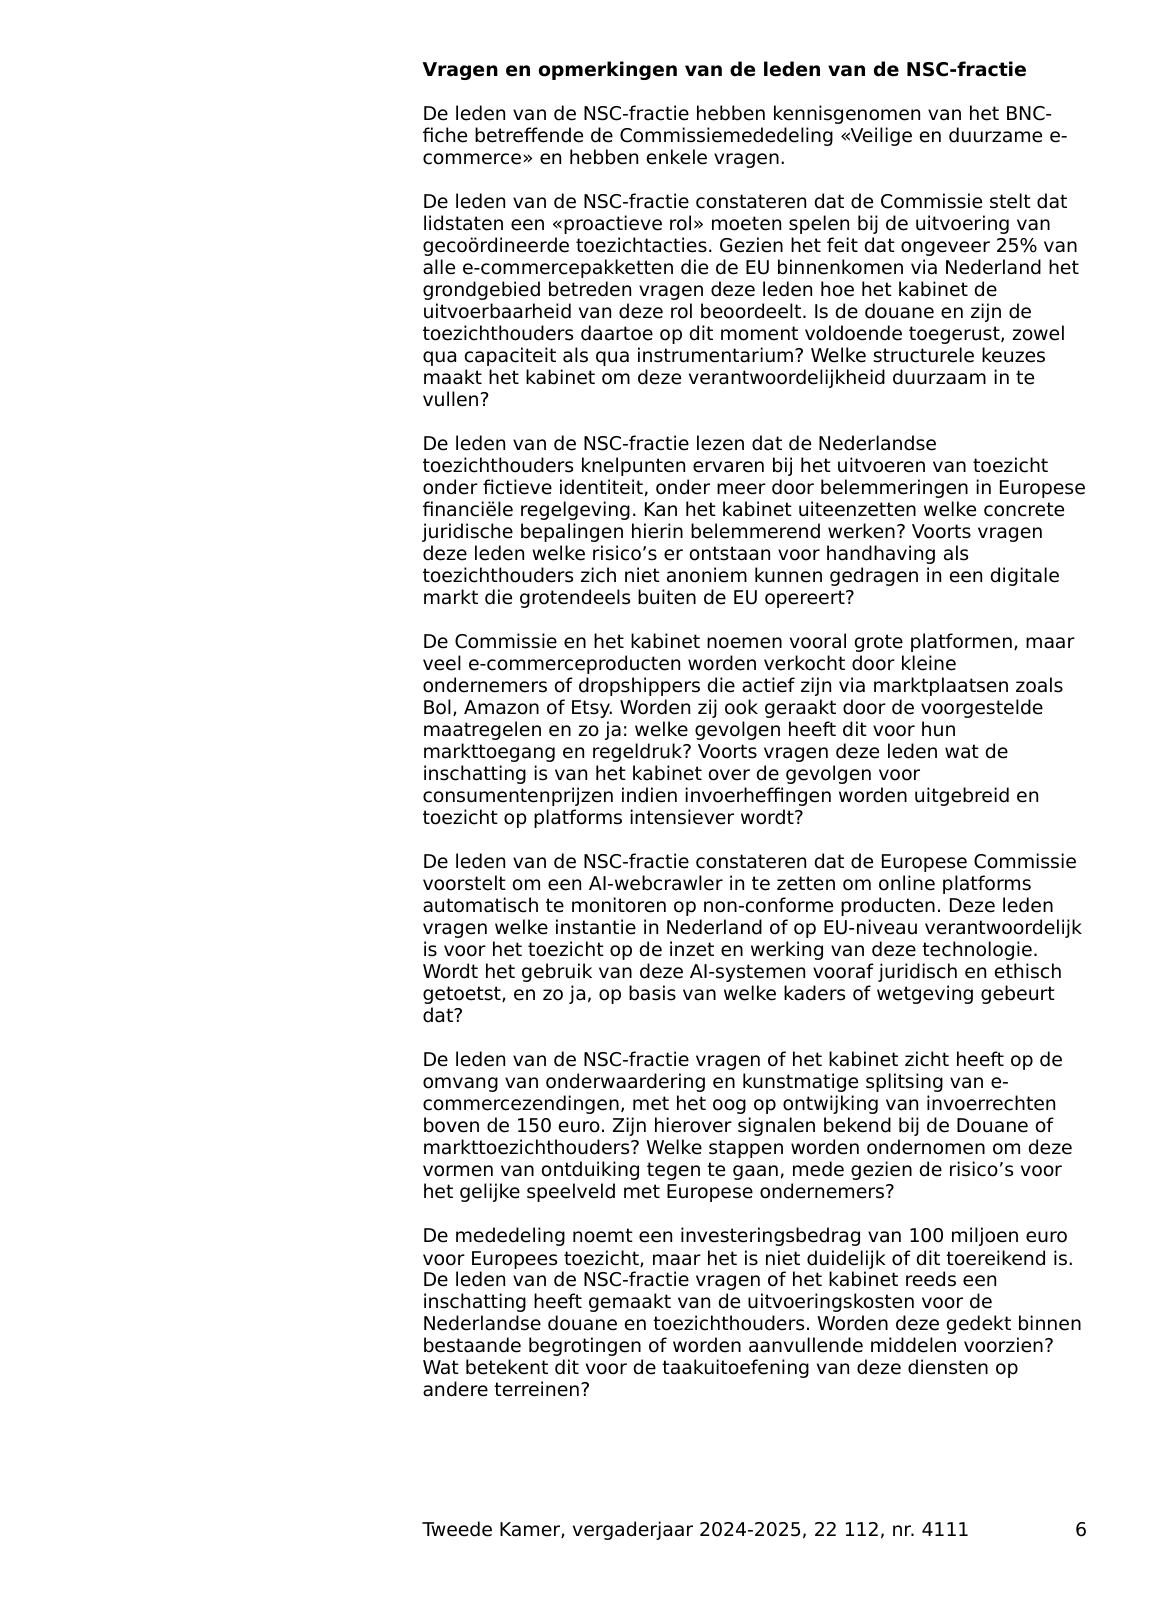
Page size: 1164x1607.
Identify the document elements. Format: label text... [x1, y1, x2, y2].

text De mededeling noemt een investeringsbedrag van 100 miljoen euro voor Europees toezicht, maar het is niet duidelijk of dit toereikend is. De leden van de NSC-fractie vragen of het kabinet reeds een inschatting heeft gemaakt van de uitvoeringskosten voor de Nederlandse douane en toezichthouders. Worden deze gedekt binnen bestaande begrotingen of worden aanvullende middelen voorzien? Wat betekent dit voor de taakuitoefening van deze diensten op andere terreinen? [422, 1225, 1087, 1401]
text De leden van de NSC-fractie hebben kennisgenomen van het BNC-fiche betreffende de Commissiemededeling «Veilige en duurzame e-commerce» en hebben enkele vragen. [422, 103, 1087, 169]
text De leden van de NSC-fractie constateren dat de Europese Commissie voorstelt om een AI-webcrawler in te zetten om online platforms automatisch te monitoren op non-conforme producten. Deze leden vragen welke instantie in Nederland of op EU-niveau verantwoordelijk is voor het toezicht op de inzet en werking van deze technologie. Wordt het gebruik van deze AI-systemen vooraf juridisch en ethisch getoetst, en zo ja, op basis van welke kaders of wetgeving gebeurt dat? [422, 851, 1087, 1027]
text De leden van de NSC-fractie constateren dat de Commissie stelt dat lidstaten een «proactieve rol» moeten spelen bij de uitvoering van gecoördineerde toezichtacties. Gezien het feit dat ongeveer 25% van alle e-commercepakketten die de EU binnenkomen via Nederland het grondgebied betreden vragen deze leden hoe het kabinet de uitvoerbaarheid van deze rol beoordeelt. Is de douane en zijn de toezichthouders daartoe op dit moment voldoende toegerust, zowel qua capaciteit als qua instrumentarium? Welke structurele keuzes maakt het kabinet om deze verantwoordelijkheid duurzaam in te vullen? [422, 191, 1087, 411]
text De leden van de NSC-fractie vragen of het kabinet zicht heeft op de omvang van onderwaardering en kunstmatige splitsing van e-commercezendingen, met het oog op ontwijking van invoerrechten boven de 150 euro. Zijn hierover signalen bekend bij de Douane of markttoezichthouders? Welke stappen worden ondernomen om deze vormen van ontduiking tegen te gaan, mede gezien de risico’s voor het gelijke speelveld met Europese ondernemers? [422, 1049, 1087, 1203]
text De leden van de NSC-fractie lezen dat de Nederlandse toezichthouders knelpunten ervaren bij het uitvoeren van toezicht onder fictieve identiteit, onder meer door belemmeringen in Europese financiële regelgeving. Kan het kabinet uiteenzetten welke concrete juridische bepalingen hierin belemmerend werken? Voorts vragen deze leden welke risico’s er ontstaan voor handhaving als toezichthouders zich niet anoniem kunnen gedragen in een digitale markt die grotendeels buiten de EU opereert? [422, 433, 1087, 609]
subtitle Vragen en opmerkingen van de leden van de NSC-fractie [422, 59, 1087, 81]
text De Commissie en het kabinet noemen vooral grote platformen, maar veel e-commerceproducten worden verkocht door kleine ondernemers of dropshippers die actief zijn via marktplaatsen zoals Bol, Amazon of Etsy. Worden zij ook geraakt door de voorgestelde maatregelen en zo ja: welke gevolgen heeft dit voor hun markttoegang en regeldruk? Voorts vragen deze leden wat de inschatting is van het kabinet over de gevolgen voor consumentenprijzen indien invoerheffingen worden uitgebreid en toezicht op platforms intensiever wordt? [422, 631, 1087, 829]
